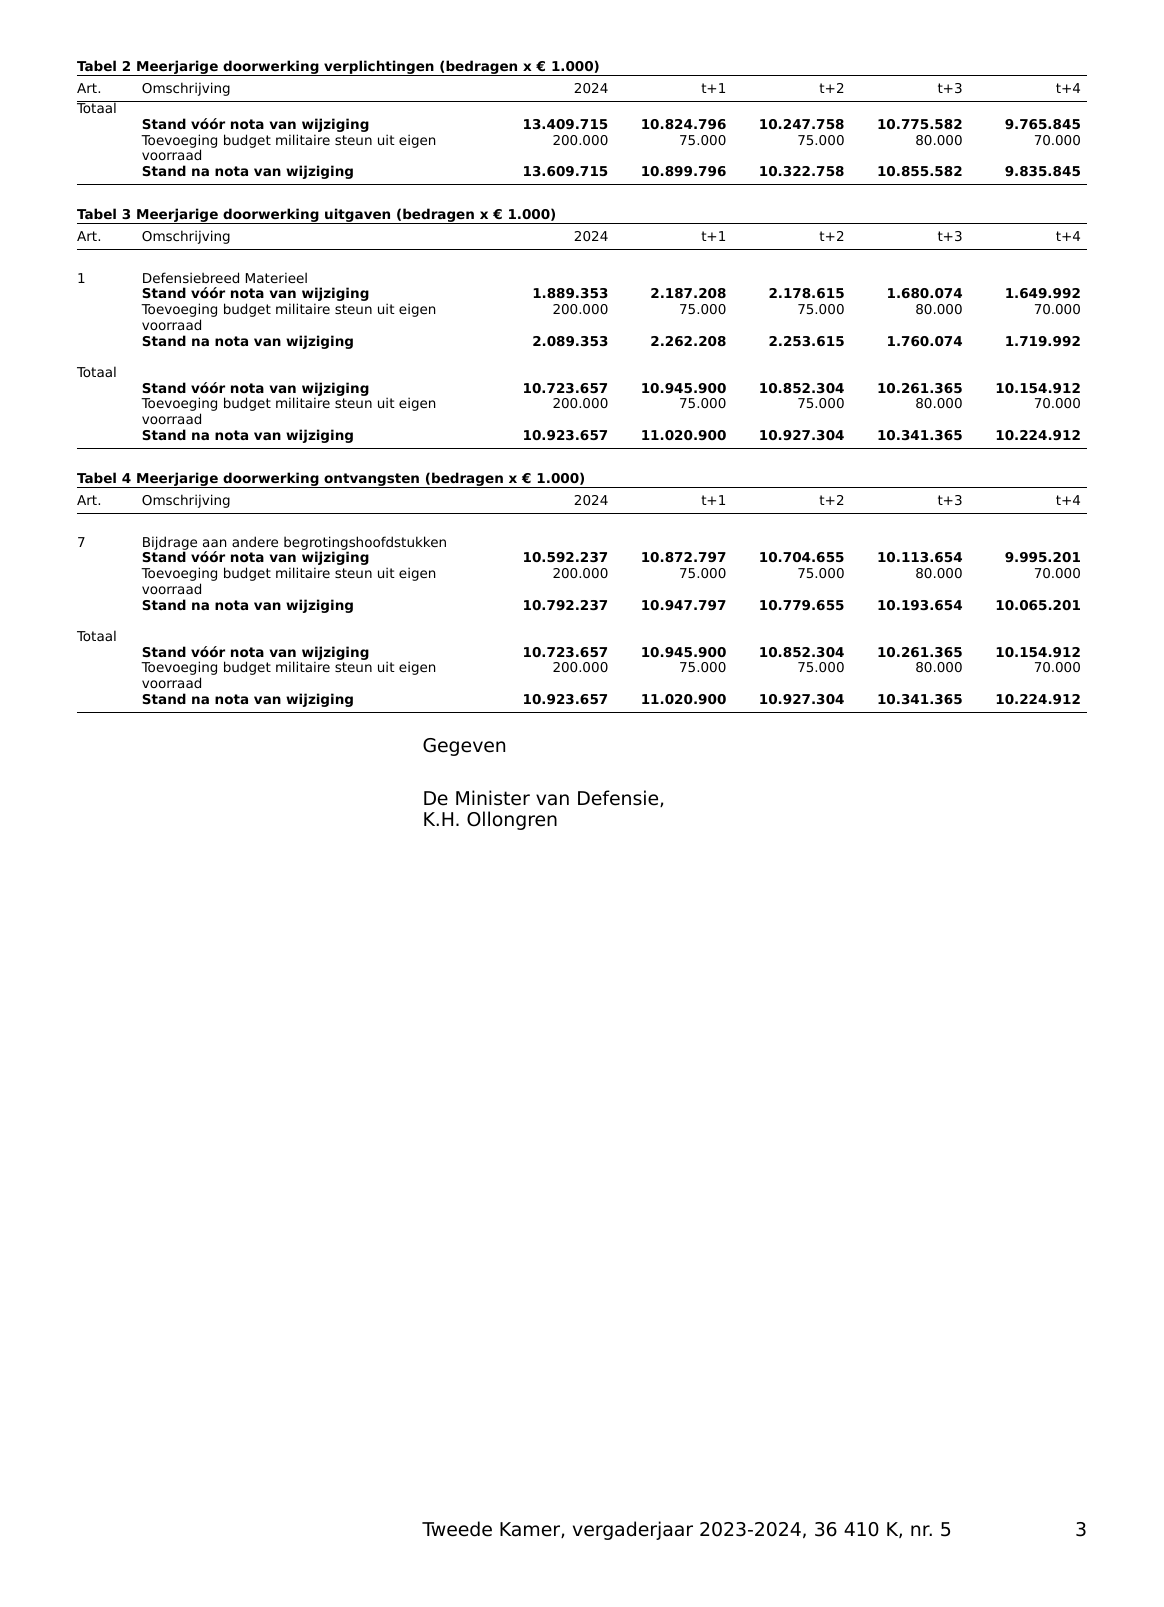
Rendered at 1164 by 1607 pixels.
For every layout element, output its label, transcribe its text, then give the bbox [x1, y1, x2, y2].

table_cell 80.000 [850, 660, 968, 692]
table_cell [136, 250, 496, 271]
table_cell Art. [77, 76, 136, 101]
table_cell [77, 660, 136, 692]
table_cell 2.089.353 [496, 334, 614, 349]
table_cell 10.852.304 [732, 381, 850, 396]
table_cell 10.723.657 [496, 645, 614, 660]
text De Minister van Defensie, K.H. Ollongren [422, 787, 1087, 831]
table_cell Totaal [77, 365, 496, 381]
table_cell Stand vóór nota van wijziging [136, 286, 496, 302]
table_cell 70.000 [969, 660, 1087, 692]
table_cell [732, 365, 850, 381]
table_cell 10.899.796 [614, 164, 732, 184]
table_cell [136, 349, 496, 365]
table_cell 11.020.900 [614, 692, 732, 712]
table_cell Toevoeging budget militaire steun uit eigen voorraad [136, 133, 496, 164]
table_cell [732, 250, 850, 271]
table_cell 11.020.900 [614, 428, 732, 448]
table_cell 10.341.365 [850, 692, 968, 712]
table_cell [496, 613, 614, 629]
table_cell 9.765.845 [969, 117, 1087, 132]
table_cell 10.923.657 [496, 428, 614, 448]
table_cell [77, 349, 136, 365]
table_cell Art. [77, 488, 136, 513]
table_cell 75.000 [732, 660, 850, 692]
table_cell [850, 613, 968, 629]
table_cell 2.178.615 [732, 286, 850, 302]
table_cell Defensiebreed Materieel [136, 271, 496, 286]
table_cell [732, 613, 850, 629]
table_cell 10.322.758 [732, 164, 850, 184]
table_cell 70.000 [969, 566, 1087, 597]
table_cell [77, 514, 136, 534]
table_cell 1.680.074 [850, 286, 968, 302]
table_cell [614, 365, 732, 381]
table_cell 200.000 [496, 302, 614, 333]
table_cell [496, 514, 614, 534]
table_cell [732, 102, 850, 117]
table_cell 9.835.845 [969, 164, 1087, 184]
table_cell [77, 250, 136, 271]
table_cell [77, 566, 136, 597]
table_cell [77, 645, 136, 660]
table_cell 75.000 [614, 396, 732, 428]
table_cell [614, 250, 732, 271]
table_cell [732, 271, 850, 286]
table_cell 200.000 [496, 396, 614, 428]
table_cell [850, 271, 968, 286]
table_cell Stand na nota van wijziging [136, 692, 496, 712]
table_cell [969, 629, 1087, 644]
table_header Tabel 4 Meerjarige doorwerking ontvangsten (bedragen x € 1.000) [77, 471, 1087, 487]
table_cell t+1 [614, 76, 732, 101]
table_cell [969, 102, 1087, 117]
table_cell 2.187.208 [614, 286, 732, 302]
table_cell 80.000 [850, 566, 968, 597]
table_cell 70.000 [969, 396, 1087, 428]
table_cell 10.154.912 [969, 645, 1087, 660]
table_cell 10.154.912 [969, 381, 1087, 396]
table_cell 7 [77, 535, 136, 550]
table_cell 1.889.353 [496, 286, 614, 302]
table_cell [77, 286, 136, 302]
table_cell Bijdrage aan andere begrotingshoofdstukken [136, 535, 496, 550]
table_cell Omschrijving [136, 76, 496, 101]
table_cell [496, 365, 614, 381]
table_cell 1.760.074 [850, 334, 968, 349]
table_cell [77, 428, 136, 448]
table_cell Stand vóór nota van wijziging [136, 645, 496, 660]
table_cell [969, 365, 1087, 381]
table_cell 10.927.304 [732, 692, 850, 712]
table_cell [77, 396, 136, 428]
table_cell Toevoeging budget militaire steun uit eigen voorraad [136, 660, 496, 692]
table_cell [614, 102, 732, 117]
table_cell [614, 613, 732, 629]
table_cell 2024 [496, 488, 614, 513]
table_cell 10.775.582 [850, 117, 968, 132]
table_cell [496, 349, 614, 365]
table_cell Stand vóór nota van wijziging [136, 381, 496, 396]
table_cell t+2 [732, 488, 850, 513]
table_cell 10.592.237 [496, 550, 614, 566]
table_cell 75.000 [614, 566, 732, 597]
table_cell 1 [77, 271, 136, 286]
table_cell 10.261.365 [850, 645, 968, 660]
table_cell Stand na nota van wijziging [136, 428, 496, 448]
table_cell 10.224.912 [969, 692, 1087, 712]
table_cell 10.945.900 [614, 645, 732, 660]
table_cell [496, 271, 614, 286]
table_cell 13.409.715 [496, 117, 614, 132]
table_cell 2.262.208 [614, 334, 732, 349]
table_cell 10.723.657 [496, 381, 614, 396]
table_cell [969, 613, 1087, 629]
table_cell 10.855.582 [850, 164, 968, 184]
table_cell [614, 271, 732, 286]
table_cell 10.193.654 [850, 598, 968, 613]
table_cell [614, 514, 732, 534]
table_cell 200.000 [496, 133, 614, 164]
table_cell 10.872.797 [614, 550, 732, 566]
table_cell t+3 [850, 224, 968, 249]
table_cell 10.947.797 [614, 598, 732, 613]
table_cell 200.000 [496, 660, 614, 692]
table_cell 10.065.201 [969, 598, 1087, 613]
table_cell t+4 [969, 76, 1087, 101]
table_cell [850, 514, 968, 534]
table_cell [77, 117, 136, 132]
table_cell 1.649.992 [969, 286, 1087, 302]
table_cell 80.000 [850, 396, 968, 428]
table_cell 75.000 [732, 133, 850, 164]
table_cell 10.945.900 [614, 381, 732, 396]
table_cell [496, 535, 614, 550]
table_cell 2024 [496, 76, 614, 101]
table_cell t+3 [850, 76, 968, 101]
table_cell 10.852.304 [732, 645, 850, 660]
table_cell 10.113.654 [850, 550, 968, 566]
table_cell t+4 [969, 224, 1087, 249]
table_cell 10.779.655 [732, 598, 850, 613]
table_cell 75.000 [614, 660, 732, 692]
table_cell [496, 250, 614, 271]
table_cell 75.000 [732, 302, 850, 333]
table_cell [614, 349, 732, 365]
table_cell [732, 629, 850, 644]
table_cell [77, 381, 136, 396]
table_cell [136, 514, 496, 534]
table_cell [969, 349, 1087, 365]
table_cell t+2 [732, 224, 850, 249]
table_cell [850, 102, 968, 117]
table_cell Stand na nota van wijziging [136, 164, 496, 184]
table_cell [850, 365, 968, 381]
table_cell Omschrijving [136, 488, 496, 513]
table_cell Stand vóór nota van wijziging [136, 117, 496, 132]
table_cell [614, 629, 732, 644]
table_cell t+2 [732, 76, 850, 101]
table_cell [732, 535, 850, 550]
table_cell [77, 302, 136, 333]
table_cell Stand vóór nota van wijziging [136, 550, 496, 566]
table_cell 70.000 [969, 302, 1087, 333]
table_cell Toevoeging budget militaire steun uit eigen voorraad [136, 302, 496, 333]
table_cell [614, 535, 732, 550]
table_cell [496, 629, 614, 644]
table_cell t+3 [850, 488, 968, 513]
table_cell 75.000 [614, 302, 732, 333]
table_cell 10.341.365 [850, 428, 968, 448]
table_cell 10.923.657 [496, 692, 614, 712]
table_cell [77, 550, 136, 566]
table_cell t+1 [614, 488, 732, 513]
subtitle Gegeven [422, 735, 1087, 757]
table_cell [496, 102, 614, 117]
table_cell [77, 133, 136, 164]
table_cell 9.995.201 [969, 550, 1087, 566]
table_cell 10.247.758 [732, 117, 850, 132]
table_cell 10.704.655 [732, 550, 850, 566]
table_cell 200.000 [496, 566, 614, 597]
table_cell 75.000 [614, 133, 732, 164]
table_cell Stand na nota van wijziging [136, 334, 496, 349]
table_cell [136, 613, 496, 629]
table_cell 10.792.237 [496, 598, 614, 613]
table_cell Stand na nota van wijziging [136, 598, 496, 613]
table_cell t+4 [969, 488, 1087, 513]
table_cell [969, 535, 1087, 550]
table_cell [77, 613, 136, 629]
table_cell 10.261.365 [850, 381, 968, 396]
table_cell 75.000 [732, 566, 850, 597]
table_cell Omschrijving [136, 224, 496, 249]
table_cell [732, 349, 850, 365]
table_cell 10.824.796 [614, 117, 732, 132]
table_cell [850, 629, 968, 644]
table_cell 75.000 [732, 396, 850, 428]
table_cell 80.000 [850, 302, 968, 333]
table_cell 10.224.912 [969, 428, 1087, 448]
table_cell [969, 271, 1087, 286]
table_cell 1.719.992 [969, 334, 1087, 349]
table_cell [77, 692, 136, 712]
table_cell 2024 [496, 224, 614, 249]
table_cell Totaal [77, 629, 496, 644]
table_cell [77, 164, 136, 184]
table_cell 10.927.304 [732, 428, 850, 448]
table_cell [77, 334, 136, 349]
table_cell 2.253.615 [732, 334, 850, 349]
table_cell [850, 349, 968, 365]
table_cell 80.000 [850, 133, 968, 164]
table_cell 13.609.715 [496, 164, 614, 184]
table_cell Totaal [77, 102, 496, 117]
table_cell 70.000 [969, 133, 1087, 164]
table_cell Art. [77, 224, 136, 249]
table_header Tabel 2 Meerjarige doorwerking verplichtingen (bedragen x € 1.000) [77, 59, 1087, 75]
table_cell [850, 535, 968, 550]
table_cell Toevoeging budget militaire steun uit eigen voorraad [136, 396, 496, 428]
table_cell [969, 514, 1087, 534]
table_cell t+1 [614, 224, 732, 249]
table_cell [732, 514, 850, 534]
table_cell Toevoeging budget militaire steun uit eigen voorraad [136, 566, 496, 597]
table_header Tabel 3 Meerjarige doorwerking uitgaven (bedragen x € 1.000) [77, 207, 1087, 223]
table_cell [77, 598, 136, 613]
table_cell [850, 250, 968, 271]
table_cell [969, 250, 1087, 271]
